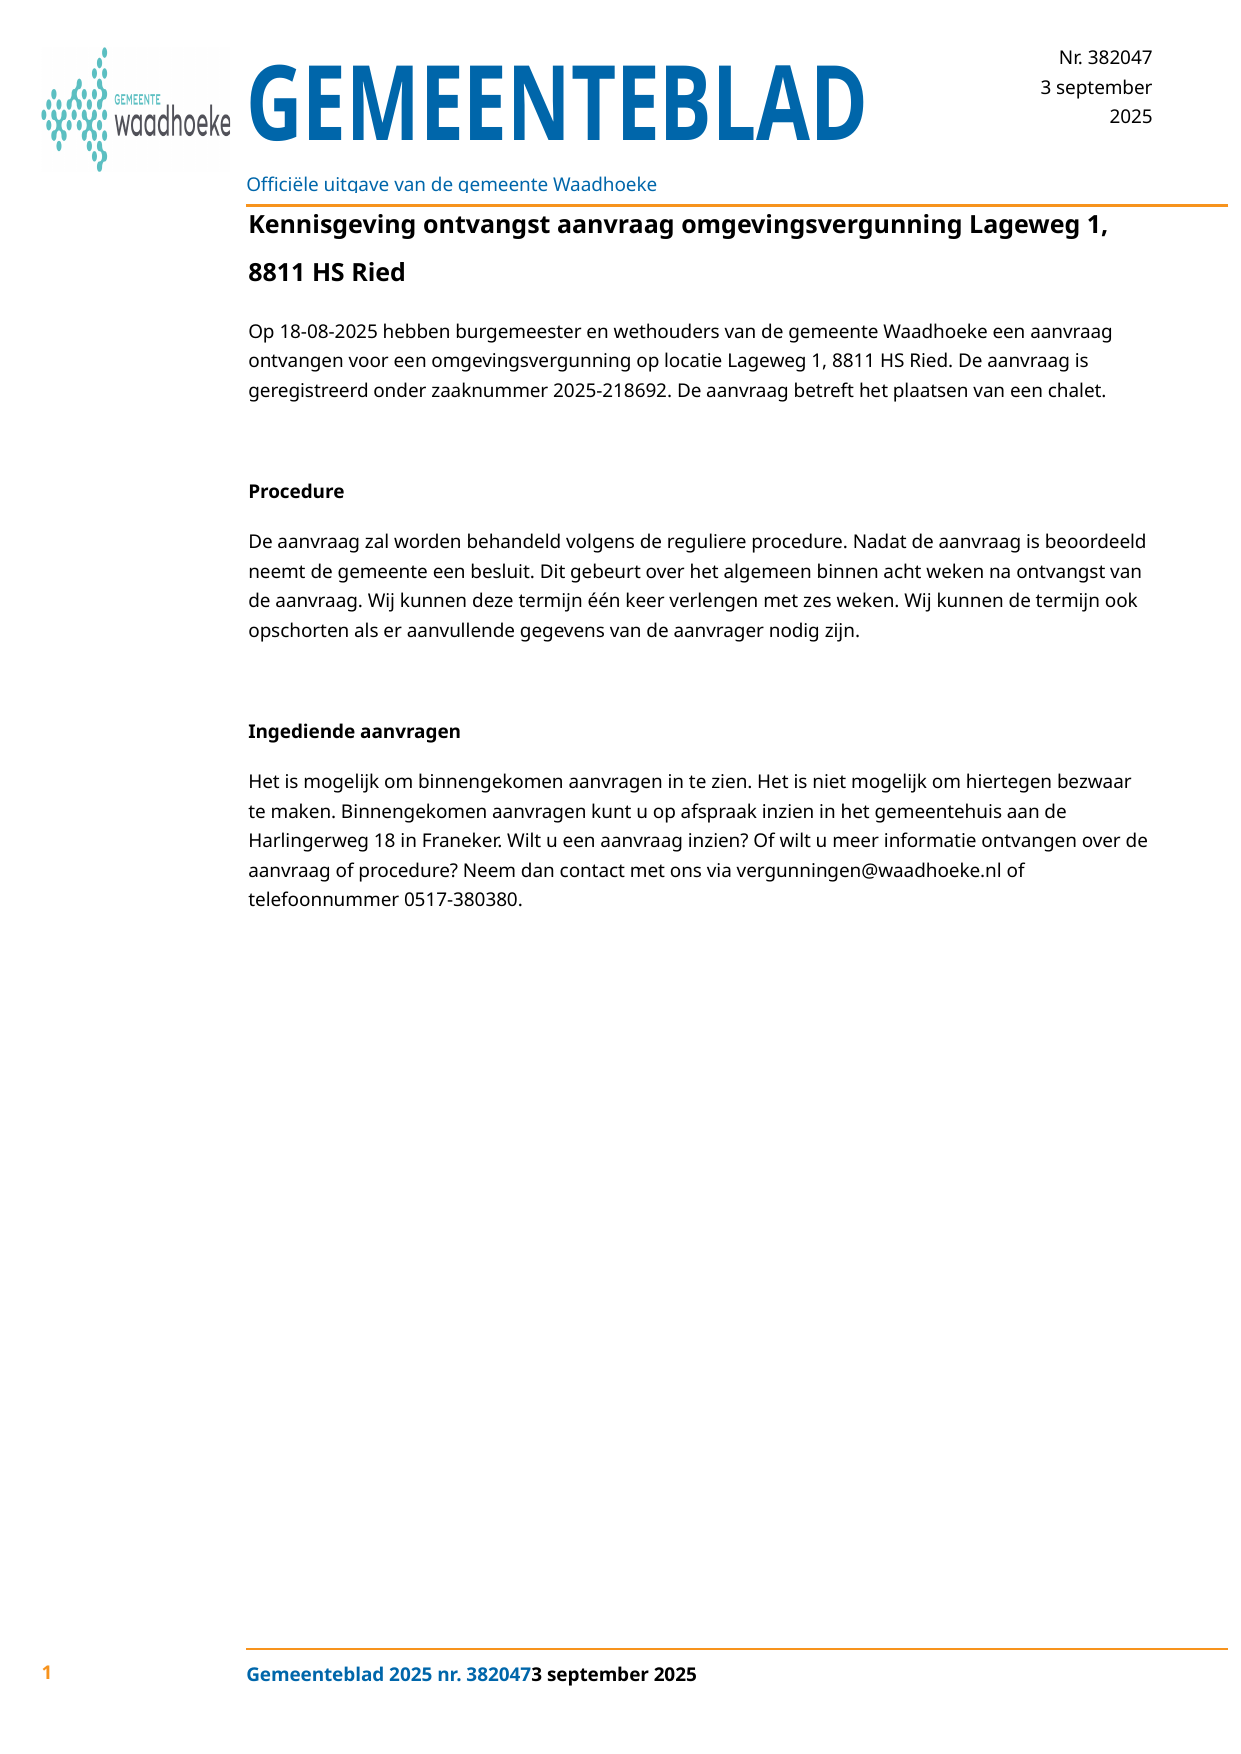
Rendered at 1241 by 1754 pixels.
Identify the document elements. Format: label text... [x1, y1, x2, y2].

text Het is mogelijk om binnengekomen aanvragen in te zien. Het is niet mogelijk om hiertegen bezwaar te maken. Binnengekomen aanvragen kunt u op afspraak inzien in het gemeentehuis aan de Harlingerweg 18 in Franeker. Wilt u een aanvraag inzien? Of wilt u meer informatie ontvangen over de aanvraag of procedure? Neem dan contact met ons via vergunningen@waadhoeke.nl of telefoonnummer 0517-380380. [248, 768, 1152, 912]
text Kennisgeving ontvangst aanvraag omgevingsvergunning Lageweg 1, 8811 HS Ried [248, 207, 1152, 288]
text Procedure [248, 478, 1152, 504]
text Ingediende aanvragen [248, 718, 1152, 744]
text De aanvraag zal worden behandeld volgens de reguliere procedure. Nadat de aanvraag is beoordeeld neemt de gemeente een besluit. Dit gebeurt over het algemeen binnen acht weken na ontvangst van de aanvraag. Wij kunnen deze termijn één keer verlengen met zes weken. Wij kunnen de termijn ook opschorten als er aanvullende gegevens van de aanvrager nodig zijn. [248, 528, 1152, 643]
picture [41, 47, 231, 172]
text Op 18-08-2025 hebben burgemeester en wethouders van de gemeente Waadhoeke een aanvraag ontvangen voor een omgevingsvergunning op locatie Lageweg 1, 8811 HS Ried. De aanvraag is geregistreerd onder zaaknummer 2025-218692. De aanvraag betreft het plaatsen van een chalet. [248, 318, 1152, 403]
